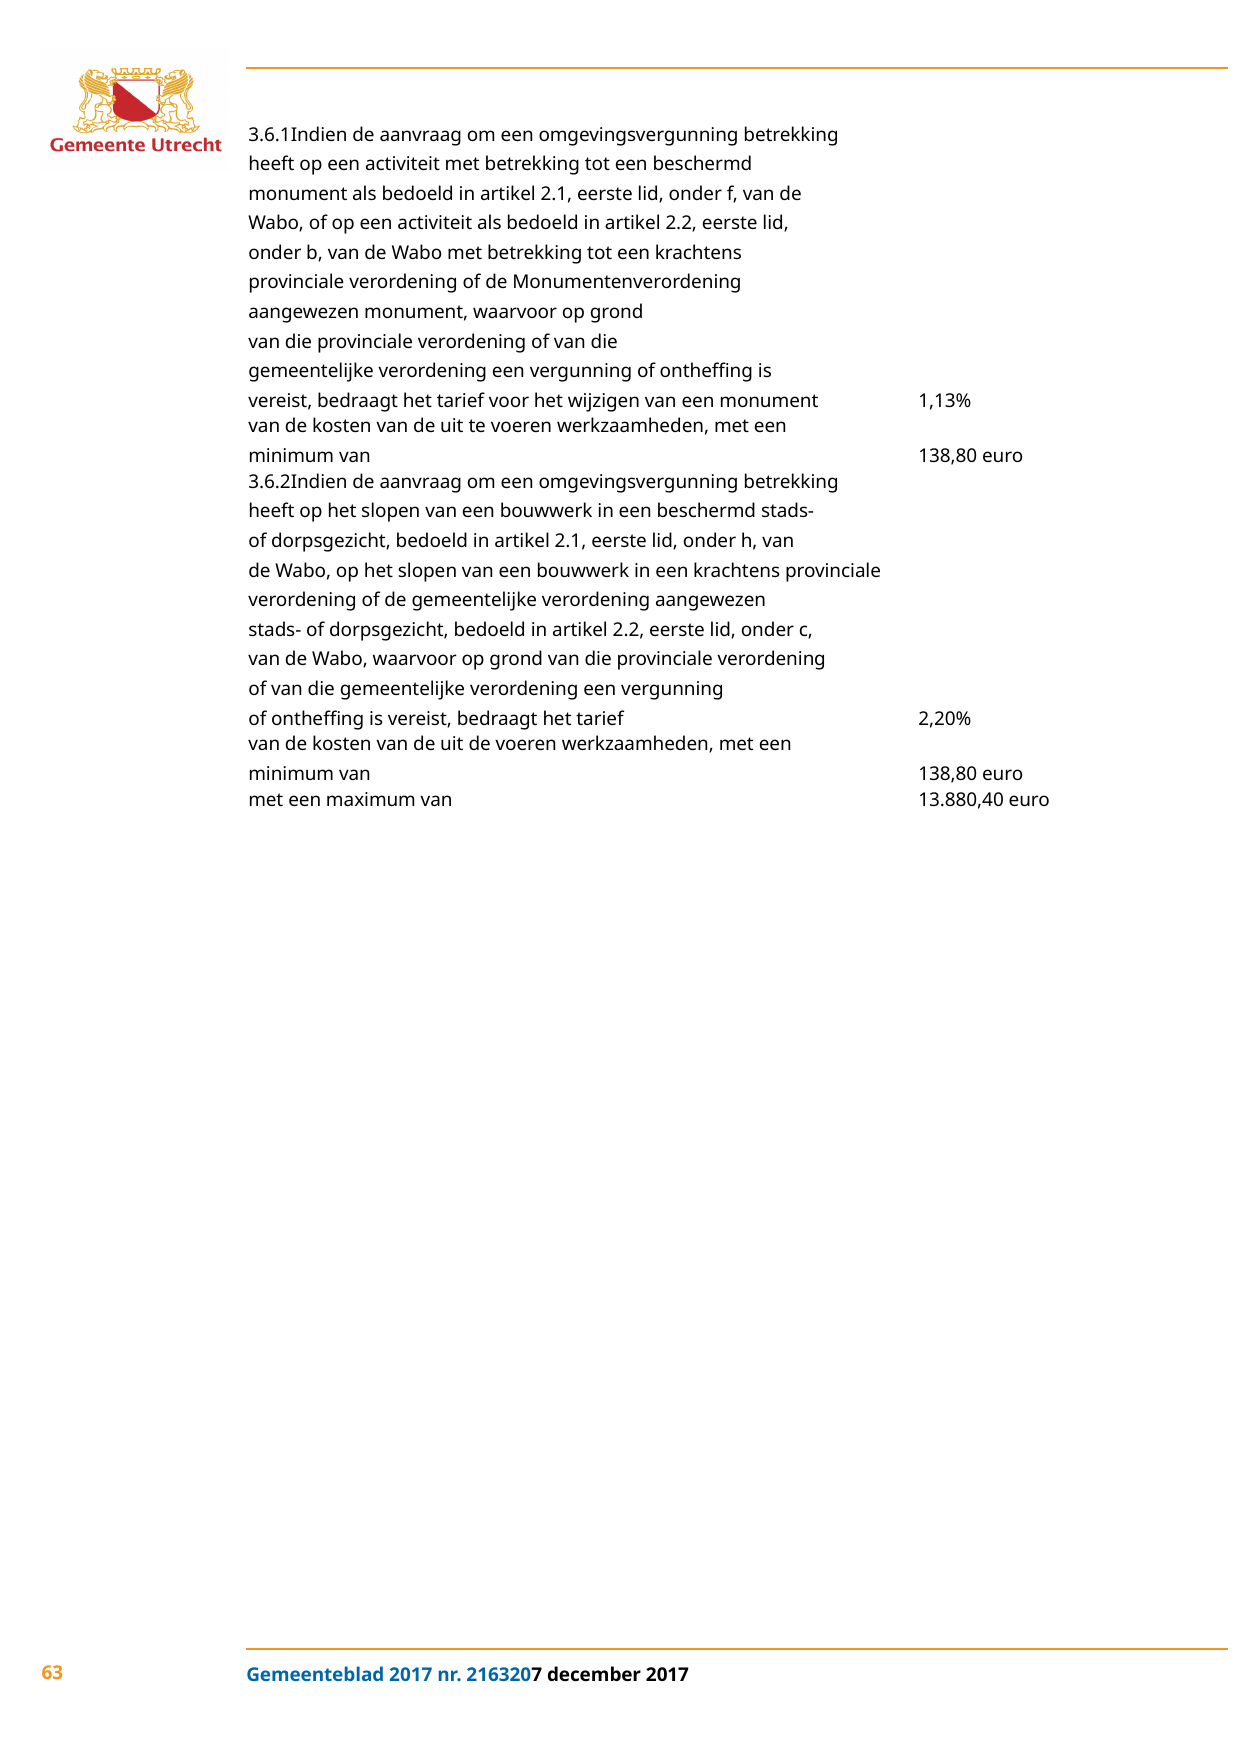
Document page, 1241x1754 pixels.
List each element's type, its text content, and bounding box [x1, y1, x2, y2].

table_cell 3.6.2Indien de aanvraag om een omgevingsvergunning betrekking heeft op het slopen van een bouwwerk in een beschermd stads- of dorpsgezicht, bedoeld in artikel 2.1, eerste lid, onder h, van de Wabo, op het slopen van een bouwwerk in een krachtens provinciale verordening of de gemeentelijke verordening aangewezen stads- of dorpsgezicht, bedoeld in artikel 2.2, eerste lid, onder c, van de Wabo, waarvoor op grond van die provinciale verordening of van die gemeentelijke verordening een vergunning of ontheffing is vereist, bedraagt het tarief [248, 468, 918, 730]
table_header 1,13% [918, 121, 1152, 413]
picture [41, 47, 231, 172]
table_cell van de kosten van de uit de voeren werkzaamheden, met een minimum van [248, 730, 918, 786]
table_cell 138,80 euro [918, 413, 1152, 468]
table_header 3.6.1Indien de aanvraag om een omgevingsvergunning betrekking heeft op een activiteit met betrekking tot een beschermd monument als bedoeld in artikel 2.1, eerste lid, onder f, van de Wabo, of op een activiteit als bedoeld in artikel 2.2, eerste lid, onder b, van de Wabo met betrekking tot een krachtens provinciale verordening of de Monumentenverordening aangewezen monument, waarvoor op grond van die provinciale verordening of van die gemeentelijke verordening een vergunning of ontheffing is vereist, bedraagt het tarief voor het wijzigen van een monument [248, 121, 918, 413]
table_cell met een maximum van [248, 786, 918, 811]
table_cell 13.880,40 euro [918, 786, 1152, 811]
table_cell 138,80 euro [918, 730, 1152, 786]
table_cell 2,20% [918, 468, 1152, 730]
table_cell van de kosten van de uit te voeren werkzaamheden, met een minimum van [248, 413, 918, 468]
